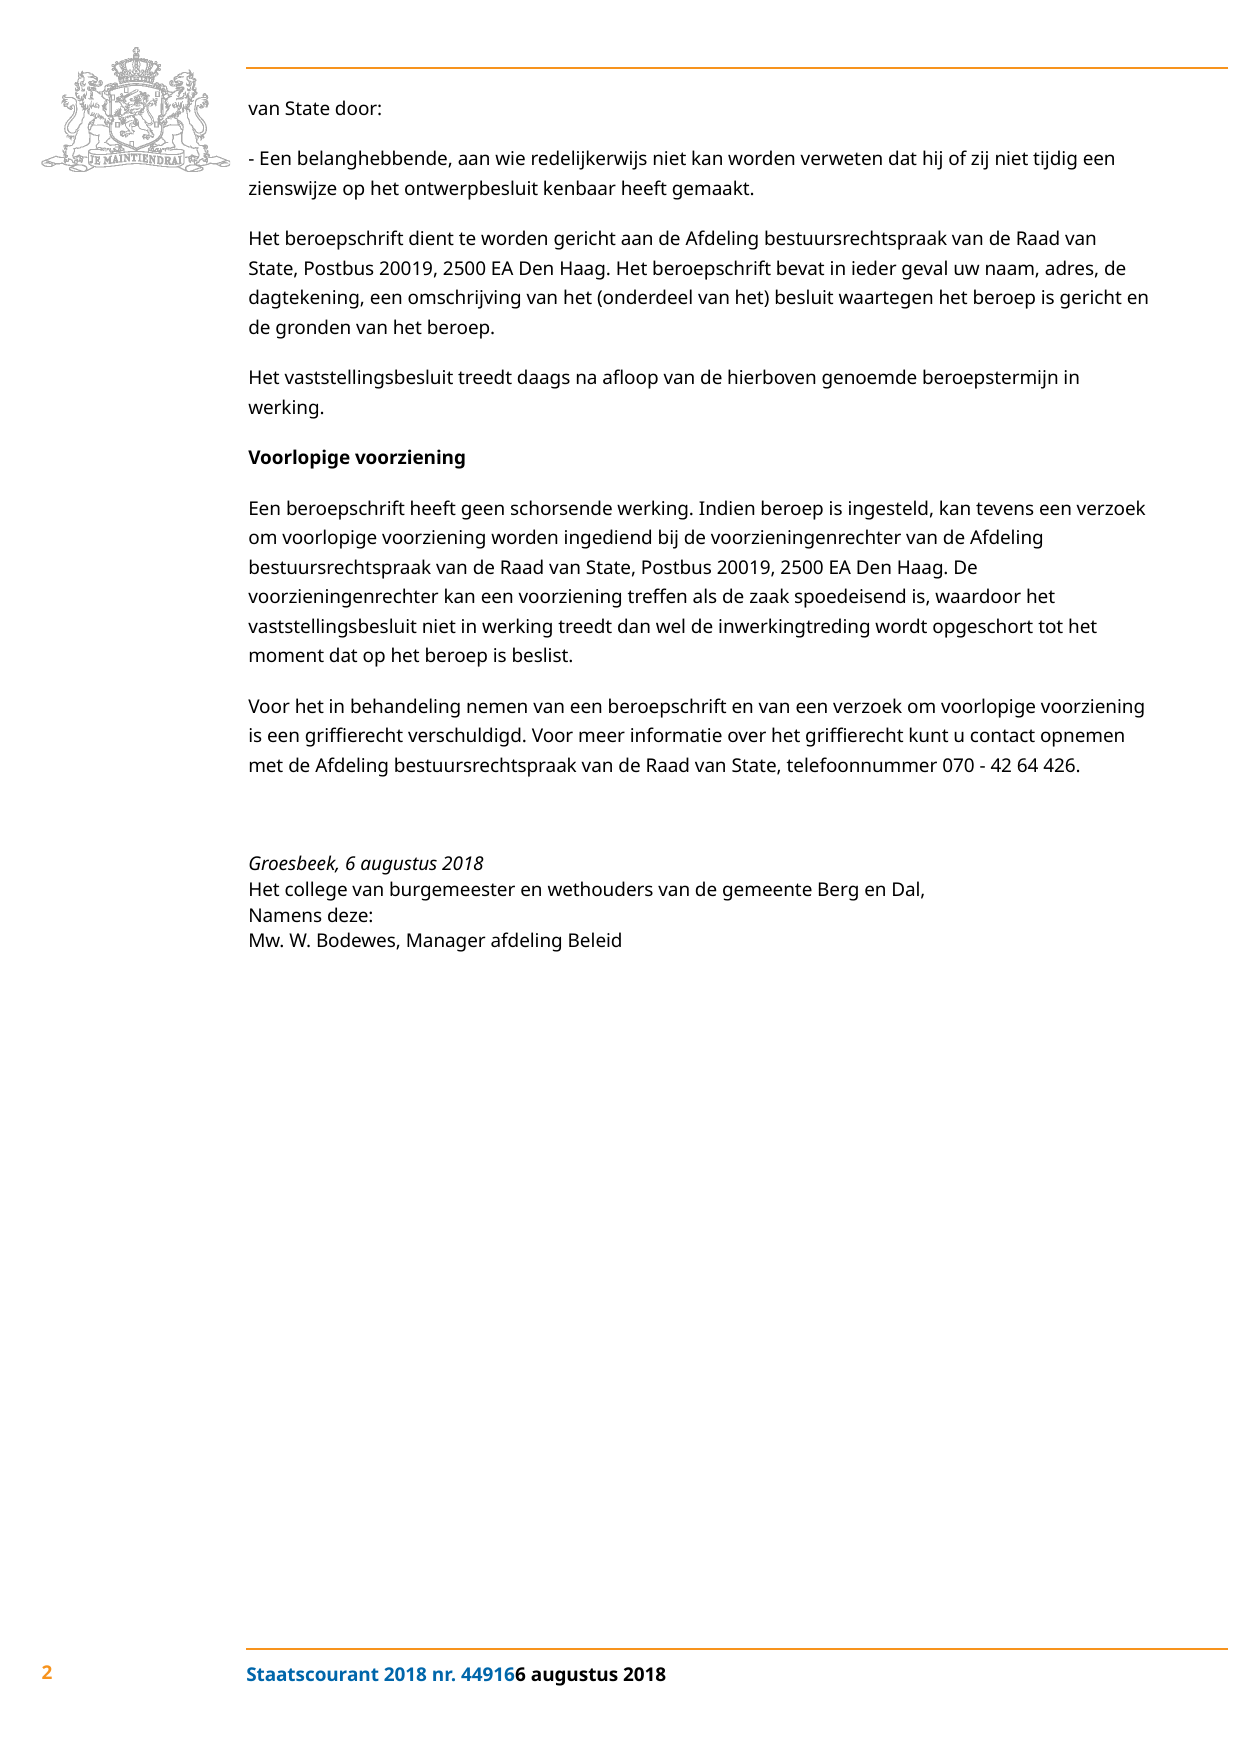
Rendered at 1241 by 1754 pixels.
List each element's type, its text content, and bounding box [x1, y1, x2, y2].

text Voor het in behandeling nemen van een beroepschrift en van een verzoek om voorlopige voorziening is een griffierecht verschuldigd. Voor meer informatie over het griffierecht kunt u contact opnemen met de Afdeling bestuursrechtspraak van de Raad van State, telefoonnummer 070 - 42 64 426. [248, 693, 1152, 778]
text Groesbeek, 6 augustus 2018 [248, 851, 1152, 876]
text Het college van burgemeester en wethouders van de gemeente Berg en Dal, [248, 876, 1152, 902]
text Namens deze: [248, 902, 1152, 928]
text Het vaststellingsbesluit treedt daags na afloop van de hierboven genoemde beroepstermijn in werking. [248, 364, 1152, 420]
text Voorlopige voorziening [248, 444, 1152, 470]
text van State door: [248, 95, 1152, 121]
text Mw. W. Bodewes, Manager afdeling Beleid [248, 928, 1152, 953]
text Een beroepschrift heeft geen schorsende werking. Indien beroep is ingesteld, kan tevens een verzoek om voorlopige voorziening worden ingediend bij de voorzieningenrechter van de Afdeling bestuursrechtspraak van de Raad van State, Postbus 20019, 2500 EA Den Haag. De voorzieningenrechter kan een voorziening treffen als de zaak spoedeisend is, waardoor het vaststellingsbesluit niet in werking treedt dan wel de inwerkingtreding wordt opgeschort tot het moment dat op het beroep is beslist. [248, 495, 1152, 668]
picture [41, 47, 231, 172]
text - Een belanghebbende, aan wie redelijkerwijs niet kan worden verweten dat hij of zij niet tijdig een zienswijze op het ontwerpbesluit kenbaar heeft gemaakt. [248, 145, 1152, 201]
text Het beroepschrift dient te worden gericht aan de Afdeling bestuursrechtspraak van de Raad van State, Postbus 20019, 2500 EA Den Haag. Het beroepschrift bevat in ieder geval uw naam, adres, de dagtekening, een omschrijving van het (onderdeel van het) besluit waartegen het beroep is gericht en de gronden van het beroep. [248, 225, 1152, 340]
